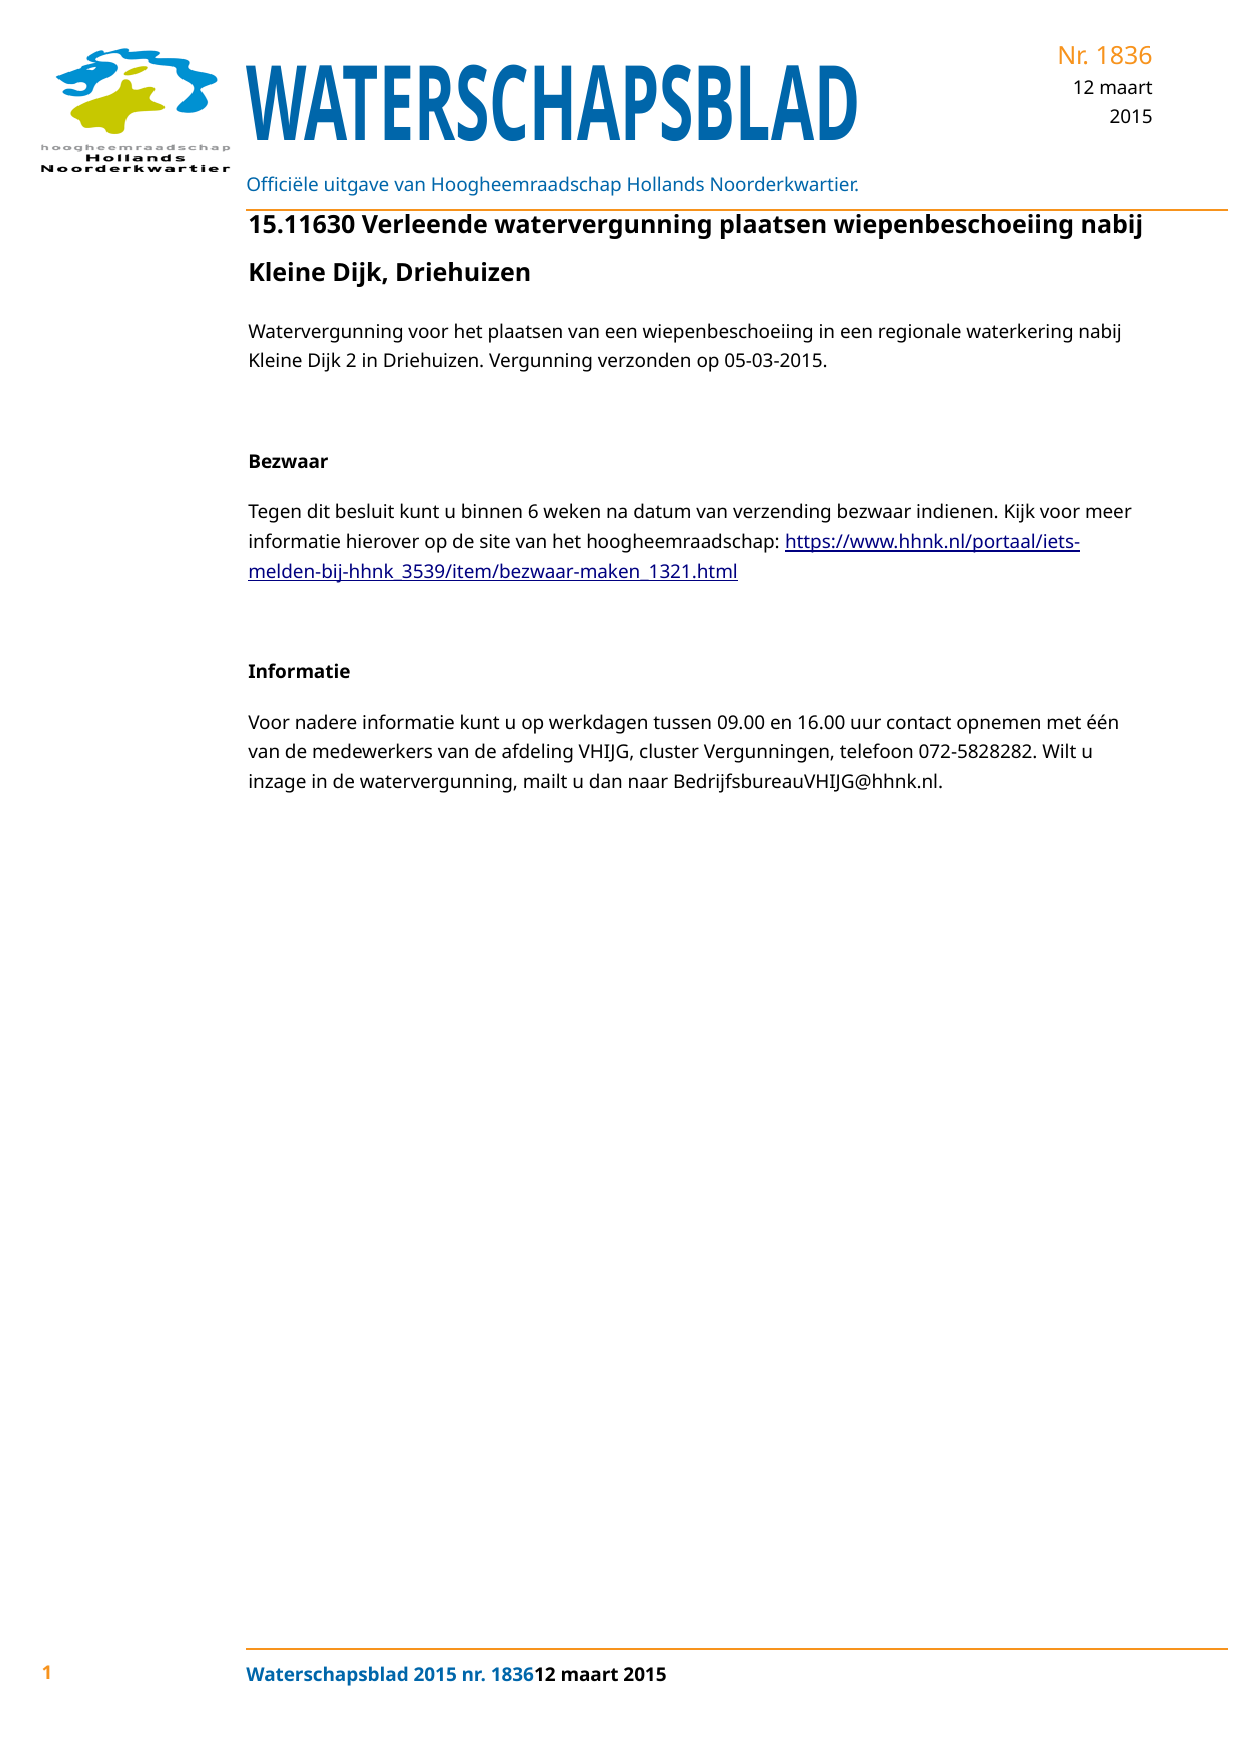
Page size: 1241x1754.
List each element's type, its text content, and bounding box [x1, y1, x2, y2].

text Bezwaar [248, 448, 1152, 474]
picture [41, 47, 231, 172]
text Watervergunning voor het plaatsen van een wiepenbeschoeiing in een regionale waterkering nabij Kleine Dijk 2 in Driehuizen. Vergunning verzonden op 05-03-2015. [248, 318, 1152, 373]
text Tegen dit besluit kunt u binnen 6 weken na datum van verzending bezwaar indienen. Kijk voor meer informatie hierover op de site van het hoogheemraadschap: https://www.hhnk.nl/portaal/iets-melden-bij-hhnk_3539/item/bezwaar-maken_1321.html [248, 499, 1152, 584]
text Informatie [248, 659, 1152, 684]
text Voor nadere informatie kunt u op werkdagen tussen 09.00 en 16.00 uur contact opnemen met één van de medewerkers van de afdeling VHIJG, cluster Vergunningen, telefoon 072-5828282. Wilt u inzage in de watervergunning, mailt u dan naar BedrijfsbureauVHIJG@hhnk.nl. [248, 709, 1152, 794]
text 15.11630 Verleende watervergunning plaatsen wiepenbeschoeiing nabij Kleine Dijk, Driehuizen [248, 211, 1152, 288]
